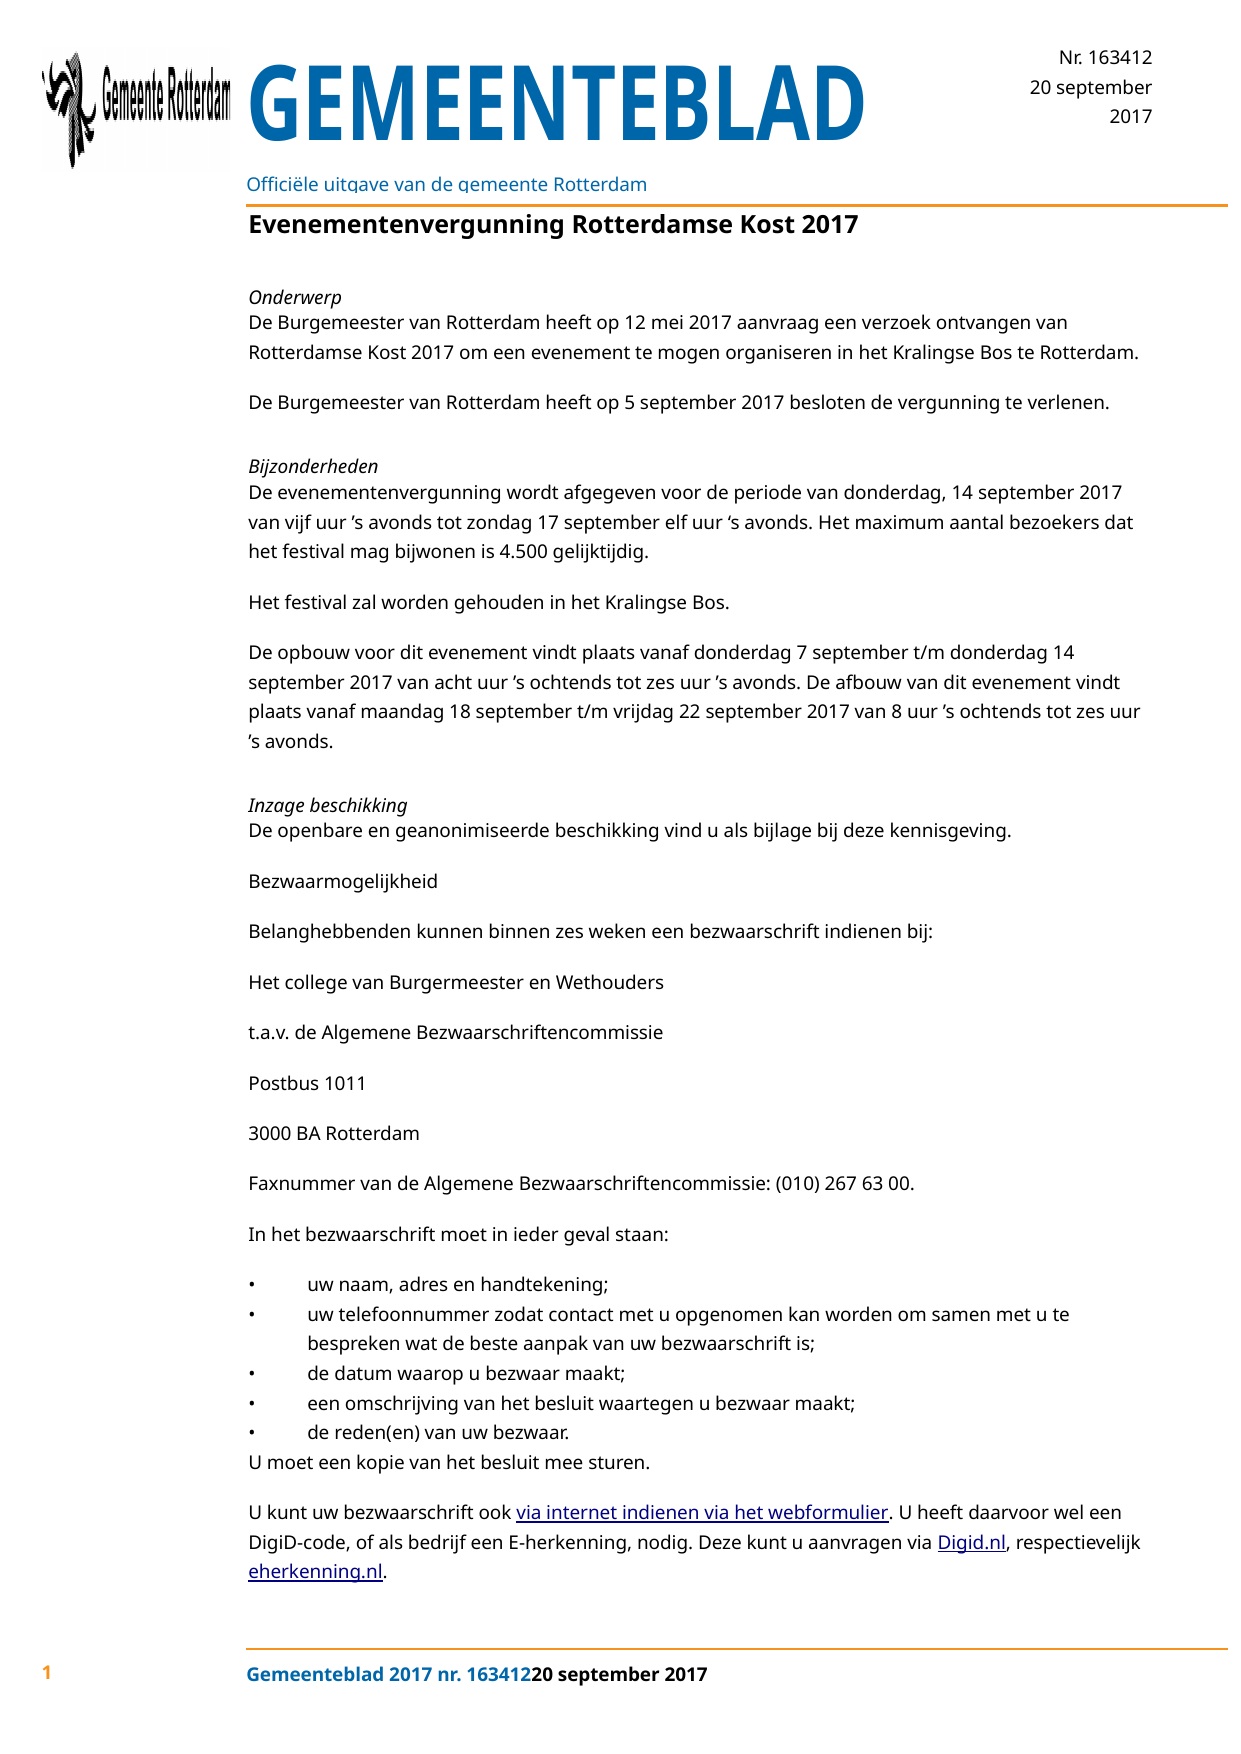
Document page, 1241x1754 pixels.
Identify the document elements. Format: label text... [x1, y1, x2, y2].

list uw naam, adres en handtekening; [248, 1271, 1152, 1297]
text U moet een kopie van het besluit mee sturen. [248, 1449, 1152, 1475]
list de reden(en) van uw bezwaar. [248, 1419, 1152, 1445]
text Het college van Burgermeester en Wethouders [248, 969, 1152, 995]
text Postbus 1011 [248, 1070, 1152, 1096]
picture [41, 47, 231, 172]
text Inzage beschikking [248, 792, 1152, 818]
text De openbare en geanonimiseerde beschikking vind u als bijlage bij deze kennisgeving. [248, 818, 1152, 843]
text De opbouw voor dit evenement vindt plaats vanaf donderdag 7 september t/m donderdag 14 september 2017 van acht uur ’s ochtends tot zes uur ’s avonds. De afbouw van dit evenement vindt plaats vanaf maandag 18 september t/m vrijdag 22 september 2017 van 8 uur ’s ochtends tot zes uur ’s avonds. [248, 639, 1152, 754]
text De Burgemeester van Rotterdam heeft op 12 mei 2017 aanvraag een verzoek ontvangen van Rotterdamse Kost 2017 om een evenement te mogen organiseren in het Kralingse Bos te Rotterdam. [248, 309, 1152, 365]
text 3000 BA Rotterdam [248, 1120, 1152, 1146]
text Evenementenvergunning Rotterdamse Kost 2017 [248, 207, 1152, 241]
text Belanghebbenden kunnen binnen zes weken een bezwaarschrift indienen bij: [248, 918, 1152, 944]
list uw telefoonnummer zodat contact met u opgenomen kan worden om samen met u te bespreken wat de beste aanpak van uw bezwaarschrift is; [248, 1301, 1152, 1356]
text In het bezwaarschrift moet in ieder geval staan: [248, 1221, 1152, 1247]
text Onderwerp [248, 284, 1152, 309]
text U kunt uw bezwaarschrift ook via internet indienen via het webformulier. U heeft daarvoor wel een DigiD-code, of als bedrijf een E-herkenning, nodig. Deze kunt u aanvragen via Digid.nl, respectievelijk eherkenning.nl. [248, 1499, 1152, 1584]
text Bijzonderheden [248, 453, 1152, 479]
text De Burgemeester van Rotterdam heeft op 5 september 2017 besloten de vergunning te verlenen. [248, 389, 1152, 415]
list een omschrijving van het besluit waartegen u bezwaar maakt; [248, 1390, 1152, 1416]
text t.a.v. de Algemene Bezwaarschriftencommissie [248, 1019, 1152, 1045]
text Het festival zal worden gehouden in het Kralingse Bos. [248, 589, 1152, 614]
text De evenementenvergunning wordt afgegeven voor de periode van donderdag, 14 september 2017 van vijf uur ’s avonds tot zondag 17 september elf uur ‘s avonds. Het maximum aantal bezoekers dat het festival mag bijwonen is 4.500 gelijktijdig. [248, 479, 1152, 564]
list de datum waarop u bezwaar maakt; [248, 1360, 1152, 1386]
text Faxnummer van de Algemene Bezwaarschriftencommissie: (010) 267 63 00. [248, 1171, 1152, 1196]
text Bezwaarmogelijkheid [248, 868, 1152, 894]
